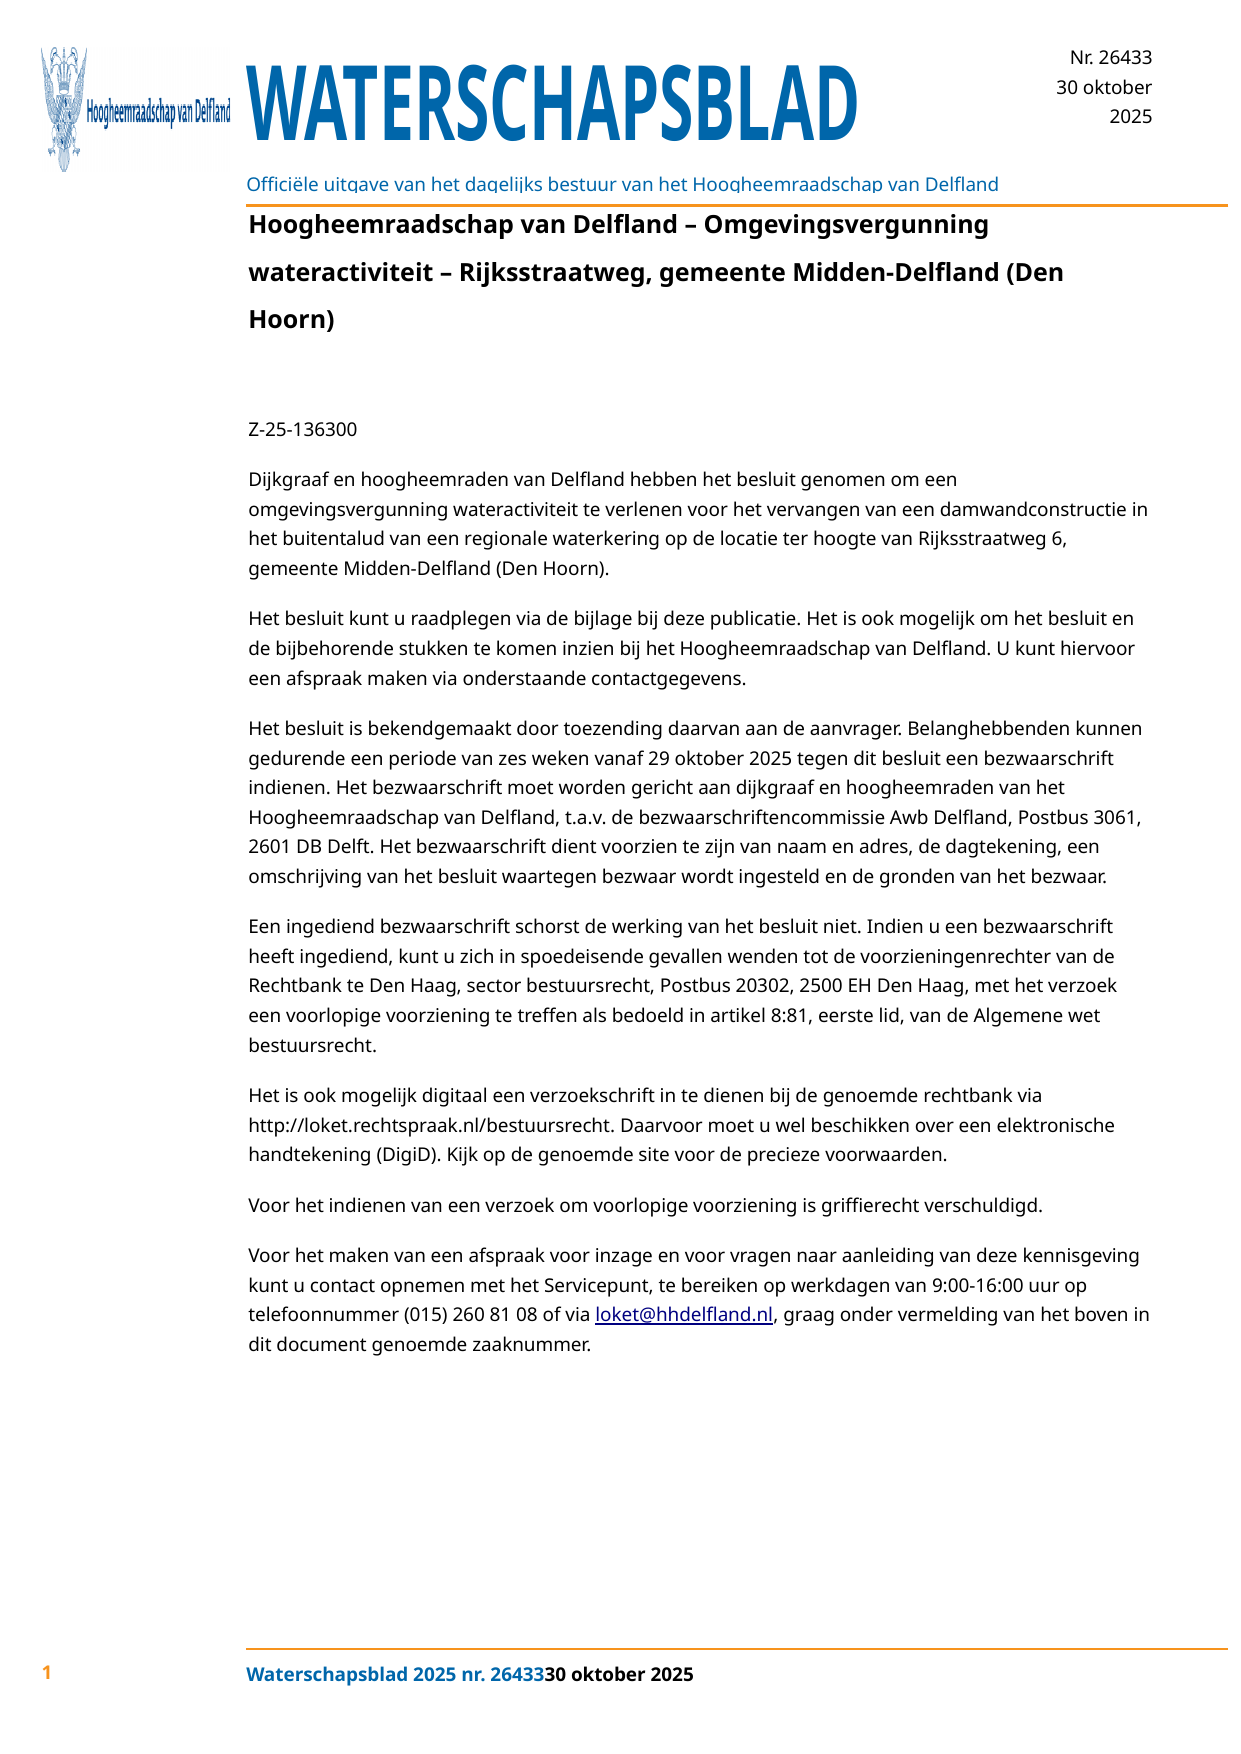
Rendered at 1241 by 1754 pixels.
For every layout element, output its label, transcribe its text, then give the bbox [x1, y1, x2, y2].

text Het besluit is bekendgemaakt door toezending daarvan aan de aanvrager. Belanghebbenden kunnen gedurende een periode van zes weken vanaf 29 oktober 2025 tegen dit besluit een bezwaarschrift indienen. Het bezwaarschrift moet worden gericht aan dijkgraaf en hoogheemraden van het Hoogheemraadschap van Delfland, t.a.v. de bezwaarschriftencommissie Awb Delfland, Postbus 3061, 2601 DB Delft. Het bezwaarschrift dient voorzien te zijn van naam en adres, de dagtekening, een omschrijving van het besluit waartegen bezwaar wordt ingesteld en de gronden van het bezwaar. [248, 715, 1152, 889]
text Hoogheemraadschap van Delfland – Omgevingsvergunning wateractiviteit – Rijksstraatweg, gemeente Midden-Delfland (Den Hoorn) [248, 207, 1152, 336]
text Z-25-136300 [248, 416, 1152, 442]
text Het is ook mogelijk digitaal een verzoekschrift in te dienen bij de genoemde rechtbank via http://loket.rechtspraak.nl/bestuursrecht. Daarvoor moet u wel beschikken over een elektronische handtekening (DigiD). Kijk op de genoemde site voor de precieze voorwaarden. [248, 1082, 1152, 1167]
picture [41, 47, 231, 172]
text Dijkgraaf en hoogheemraden van Delfland hebben het besluit genomen om een omgevingsvergunning wateractiviteit te verlenen voor het vervangen van een damwandconstructie in het buitentalud van een regionale waterkering op de locatie ter hoogte van Rijksstraatweg 6, gemeente Midden-Delfland (Den Hoorn). [248, 466, 1152, 581]
text Een ingediend bezwaarschrift schorst de werking van het besluit niet. Indien u een bezwaarschrift heeft ingediend, kunt u zich in spoedeisende gevallen wenden tot de voorzieningenrechter van de Rechtbank te Den Haag, sector bestuursrecht, Postbus 20302, 2500 EH Den Haag, met het verzoek een voorlopige voorziening te treffen als bedoeld in artikel 8:81, eerste lid, van de Algemene wet bestuursrecht. [248, 913, 1152, 1057]
text Het besluit kunt u raadplegen via de bijlage bij deze publicatie. Het is ook mogelijk om het besluit en de bijbehorende stukken te komen inzien bij het Hoogheemraadschap van Delfland. U kunt hiervoor een afspraak maken via onderstaande contactgegevens. [248, 606, 1152, 690]
text Voor het maken van een afspraak voor inzage en voor vragen naar aanleiding van deze kennisgeving kunt u contact opnemen met het Servicepunt, te bereiken op werkdagen van 9:00-16:00 uur op telefoonnummer (015) 260 81 08 of via loket@hhdelfland.nl, graag onder vermelding van het boven in dit document genoemde zaaknummer. [248, 1242, 1152, 1357]
text Voor het indienen van een verzoek om voorlopige voorziening is griffierecht verschuldigd. [248, 1192, 1152, 1217]
